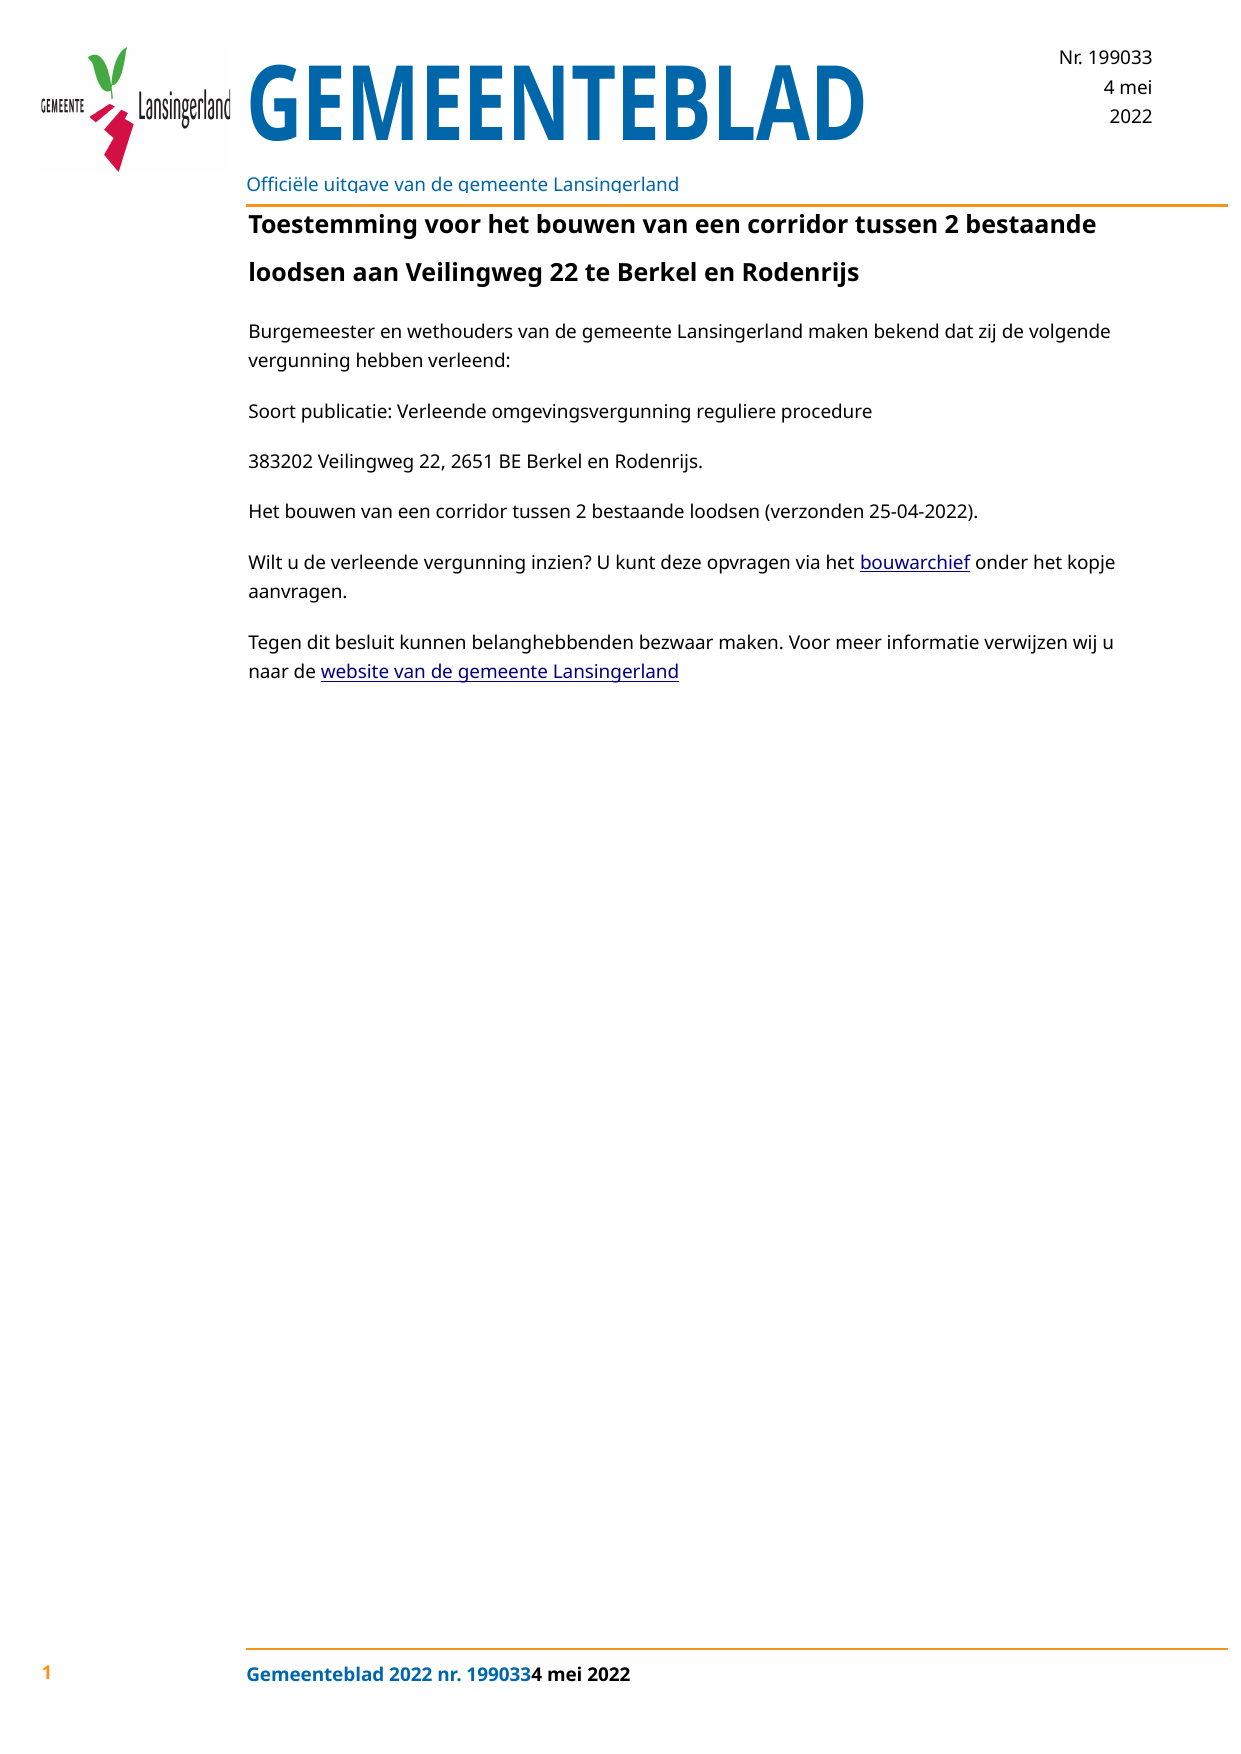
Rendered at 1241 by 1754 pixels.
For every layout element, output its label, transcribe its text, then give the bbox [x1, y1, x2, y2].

text Wilt u de verleende vergunning inzien? U kunt deze opvragen via het bouwarchief onder het kopje aanvragen. [248, 549, 1152, 604]
text Burgemeester en wethouders van de gemeente Lansingerland maken bekend dat zij de volgende vergunning hebben verleend: [248, 318, 1152, 373]
text Toestemming voor het bouwen van een corridor tussen 2 bestaande loodsen aan Veilingweg 22 te Berkel en Rodenrijs [248, 207, 1152, 288]
text Het bouwen van een corridor tussen 2 bestaande loodsen (verzonden 25-04-2022). [248, 499, 1152, 524]
text Soort publicatie: Verleende omgevingsvergunning reguliere procedure [248, 398, 1152, 424]
text 383202 Veilingweg 22, 2651 BE Berkel en Rodenrijs. [248, 448, 1152, 474]
picture [41, 47, 231, 172]
text Tegen dit besluit kunnen belanghebbenden bezwaar maken. Voor meer informatie verwijzen wij u naar de website van de gemeente Lansingerland [248, 629, 1152, 684]
